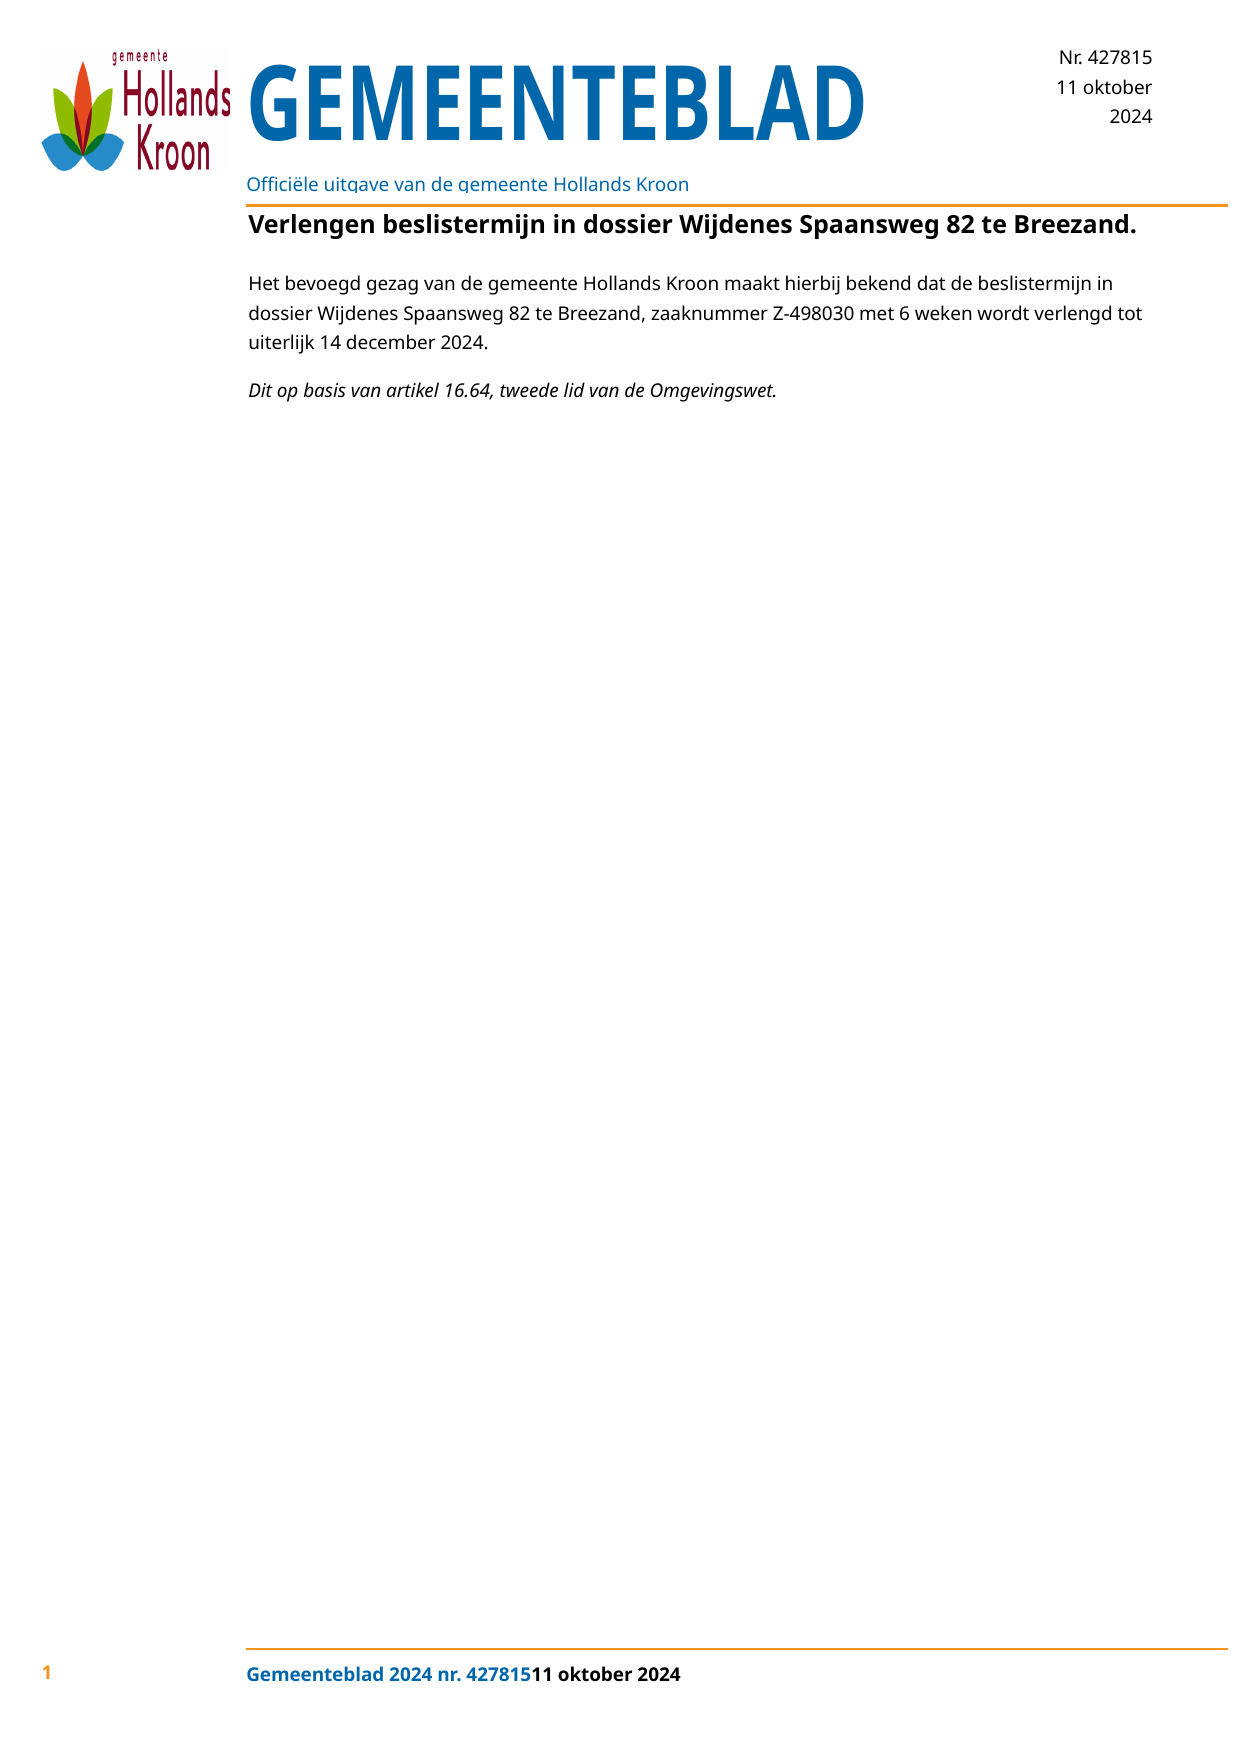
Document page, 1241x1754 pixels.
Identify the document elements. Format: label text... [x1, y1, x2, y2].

text Het bevoegd gezag van de gemeente Hollands Kroon maakt hierbij bekend dat de beslistermijn in dossier Wijdenes Spaansweg 82 te Breezand, zaaknummer Z-498030 met 6 weken wordt verlengd tot uiterlijk 14 december 2024. [248, 270, 1152, 355]
text Dit op basis van artikel 16.64, tweede lid van de Omgevingswet. [248, 377, 1152, 403]
text Verlengen beslistermijn in dossier Wijdenes Spaansweg 82 te Breezand. [248, 207, 1152, 241]
picture [41, 47, 231, 172]
